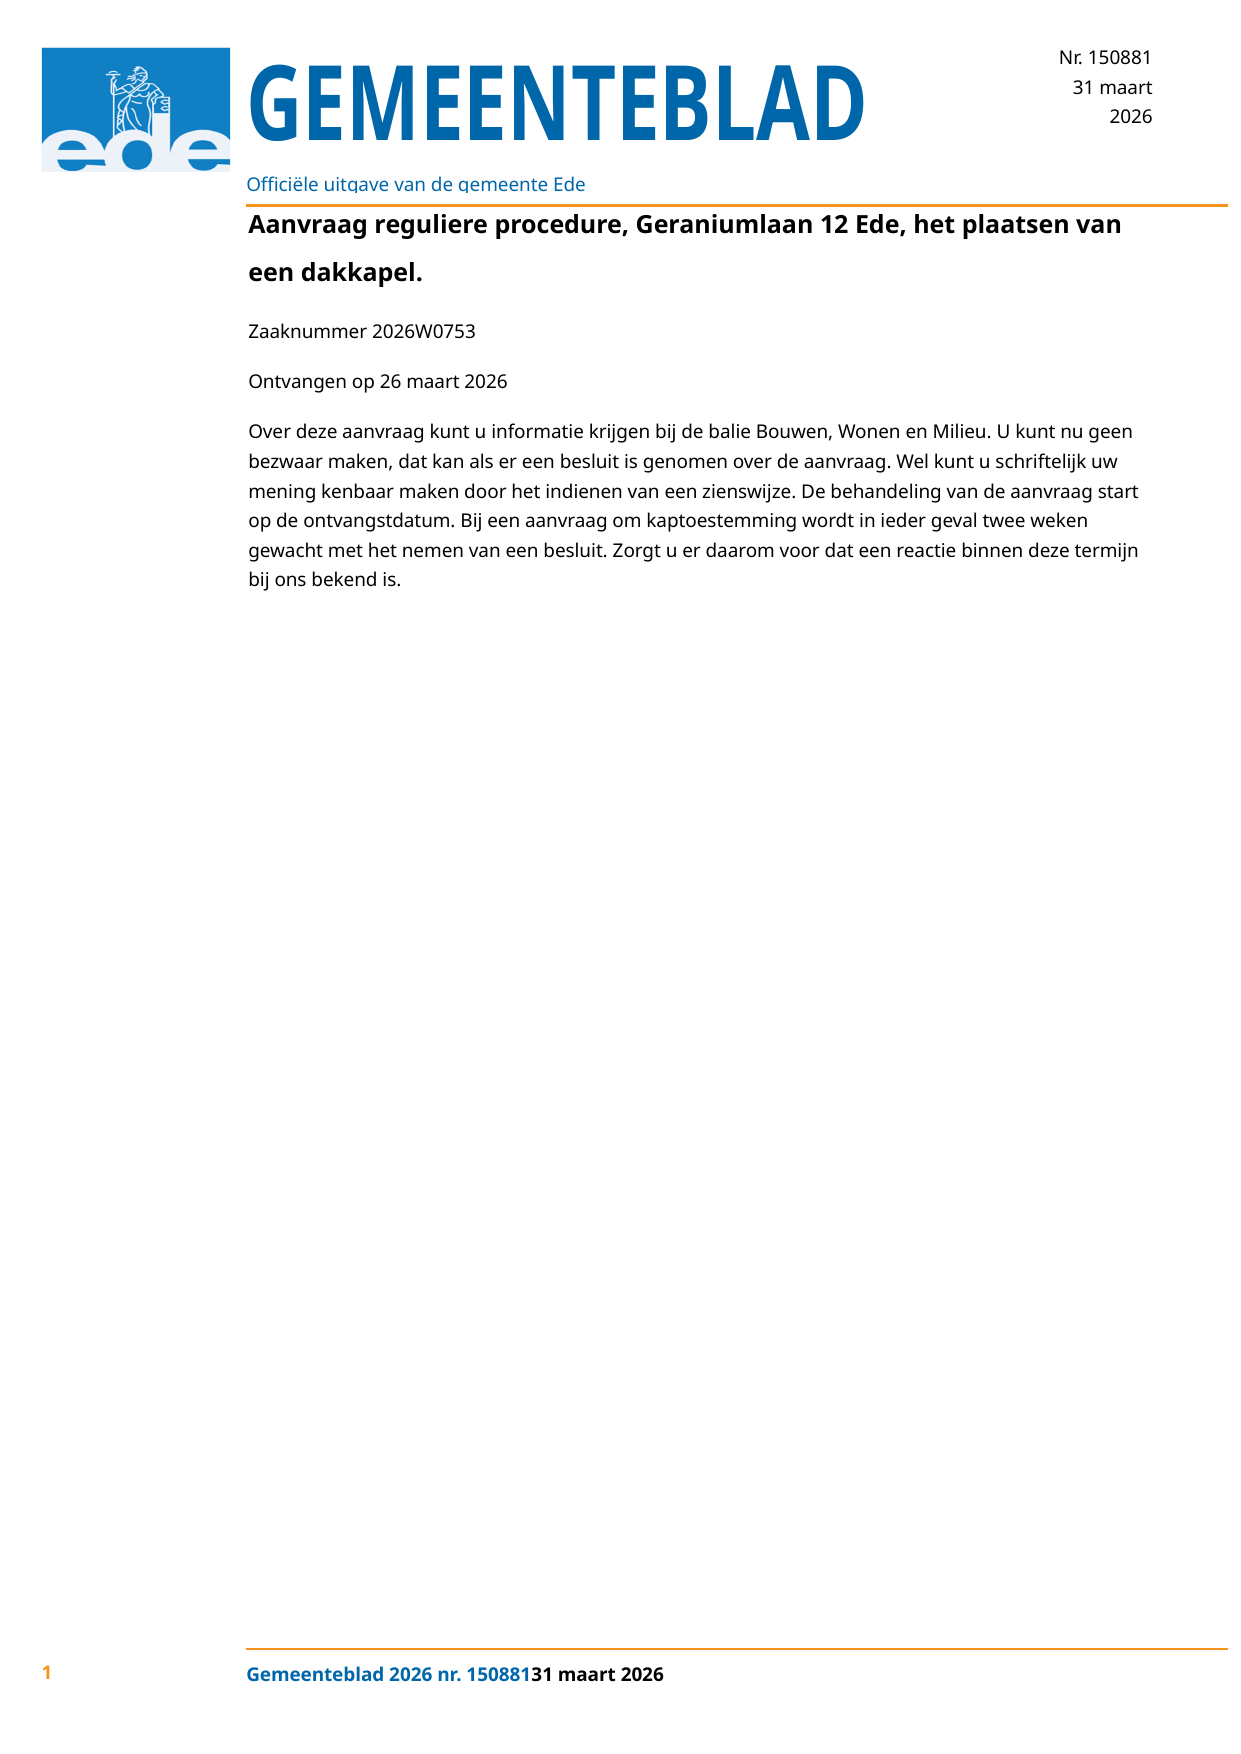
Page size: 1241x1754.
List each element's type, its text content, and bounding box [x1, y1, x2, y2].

text Ontvangen op 26 maart 2026 [248, 368, 1152, 394]
text Over deze aanvraag kunt u informatie krijgen bij de balie Bouwen, Wonen en Milieu. U kunt nu geen bezwaar maken, dat kan als er een besluit is genomen over de aanvraag. Wel kunt u schriftelijk uw mening kenbaar maken door het indienen van een zienswijze. De behandeling van de aanvraag start op de ontvangstdatum. Bij een aanvraag om kaptoestemming wordt in ieder geval twee weken gewacht met het nemen van een besluit. Zorgt u er daarom voor dat een reactie binnen deze termijn bij ons bekend is. [248, 419, 1152, 592]
text Aanvraag reguliere procedure, Geraniumlaan 12 Ede, het plaatsen van een dakkapel. [248, 207, 1152, 288]
text Zaaknummer 2026W0753 [248, 318, 1152, 344]
picture [41, 47, 231, 172]
